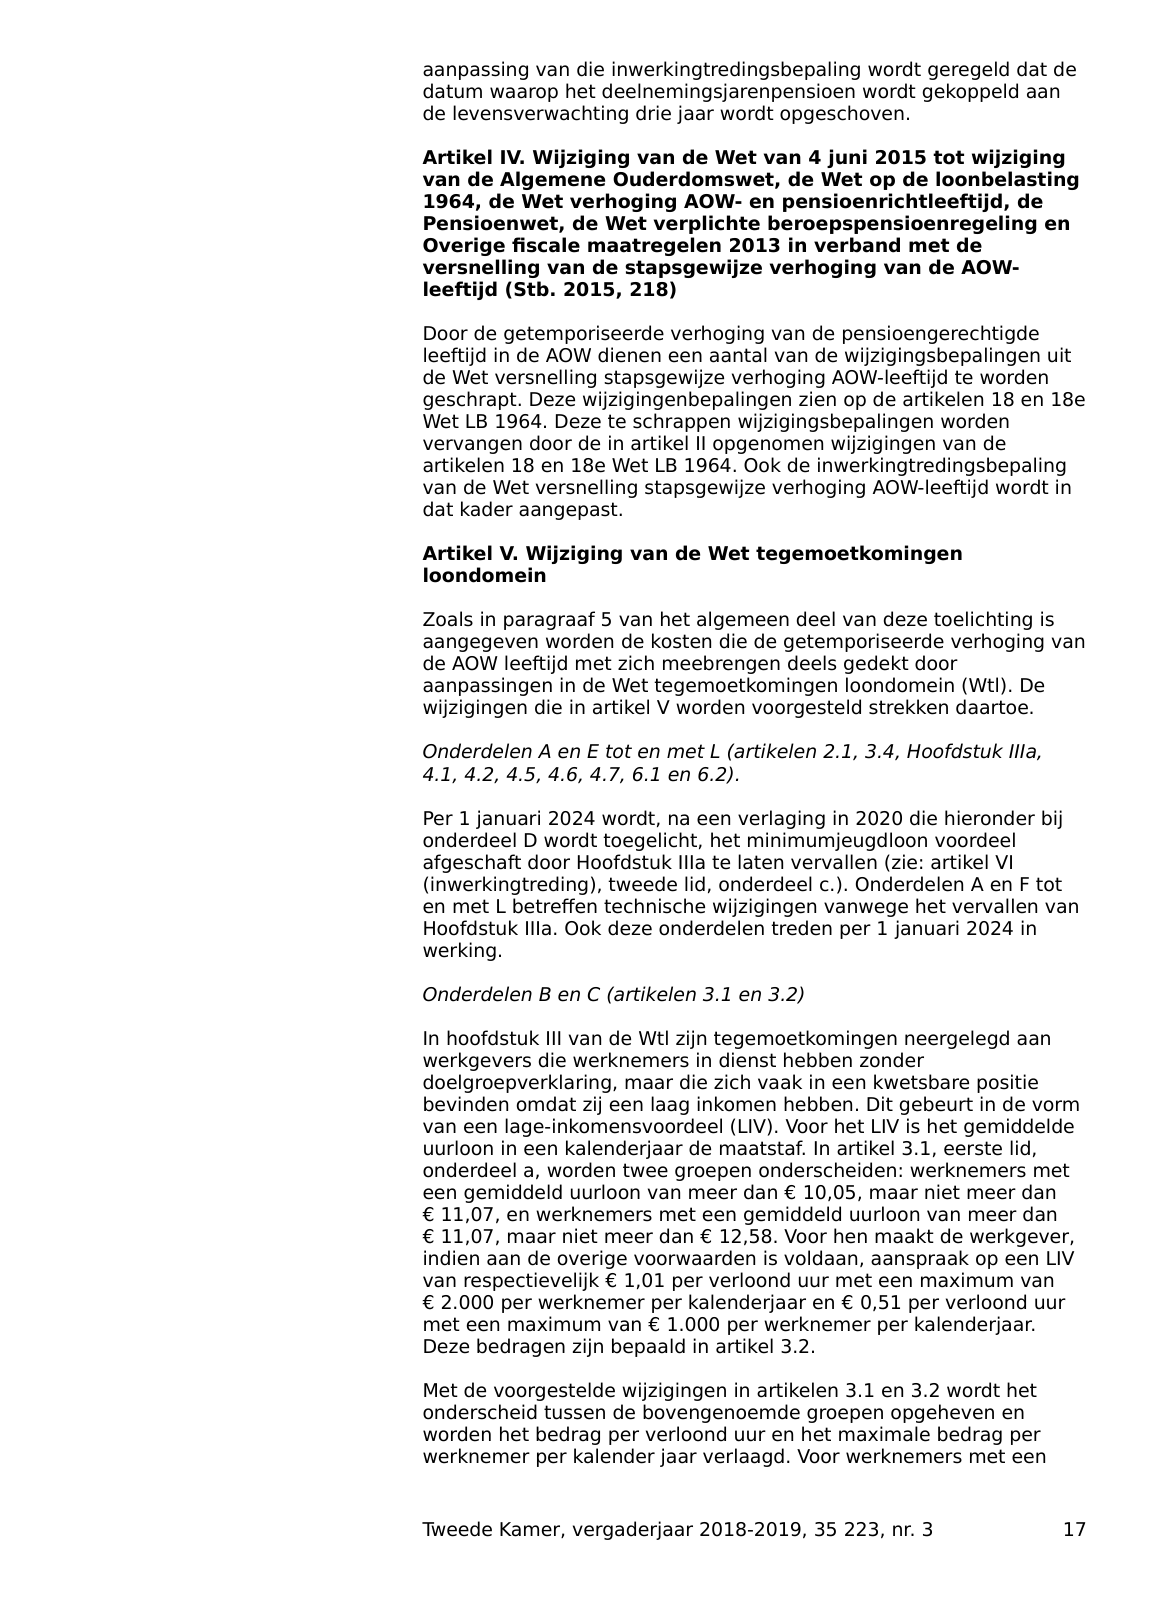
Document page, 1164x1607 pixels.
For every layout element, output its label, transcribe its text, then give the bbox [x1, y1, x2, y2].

text In hoofdstuk III van de Wtl zijn tegemoetkomingen neergelegd aan werkgevers die werknemers in dienst hebben zonder doelgroepverklaring, maar die zich vaak in een kwetsbare positie bevinden omdat zij een laag inkomen hebben. Dit gebeurt in de vorm van een lage-inkomensvoordeel (LIV). Voor het LIV is het gemiddelde uurloon in een kalenderjaar de maatstaf. In artikel 3.1, eerste lid, onderdeel a, worden twee groepen onderscheiden: werknemers met een gemiddeld uurloon van meer dan € 10,05, maar niet meer dan € 11,07, en werknemers met een gemiddeld uurloon van meer dan [422, 1028, 1087, 1226]
text Door de getemporiseerde verhoging van de pensioengerechtigde leeftijd in de AOW dienen een aantal van de wijzigingsbepalingen uit de Wet versnelling stapsgewijze verhoging AOW-leeftijd te worden geschrapt. Deze wijzigingenbepalingen zien op de artikelen 18 en 18e Wet LB 1964. Deze te schrappen wijzigingsbepalingen worden vervangen door de in artikel II opgenomen wijzigingen van de artikelen 18 en 18e Wet LB 1964. Ook de inwerkingtredingsbepaling van de Wet versnelling stapsgewijze verhoging AOW-leeftijd wordt in dat kader aangepast. [422, 323, 1087, 521]
subtitle Onderdelen A en E tot en met L (artikelen 2.1, 3.4, Hoofdstuk IIIa, 4.1, 4.2, 4.5, 4.6, 4.7, 6.1 en 6.2). [422, 741, 1087, 785]
subtitle Artikel IV. Wijziging van de Wet van 4 juni 2015 tot wijziging van de Algemene Ouderdomswet, de Wet op de loonbelasting 1964, de Wet verhoging AOW- en pensioenrichtleeftijd, de Pensioenwet, de Wet verplichte beroepspensioenregeling en Overige fiscale maatregelen 2013 in verband met de versnelling van de stapsgewijze verhoging van de AOW-leeftijd (Stb. 2015, 218) [422, 147, 1087, 301]
text € 11,07, maar niet meer dan € 12,58. Voor hen maakt de werkgever, indien aan de overige voorwaarden is voldaan, aanspraak op een LIV van respectievelijk € 1,01 per verloond uur met een maximum van € 2.000 per werknemer per kalenderjaar en € 0,51 per verloond uur met een maximum van € 1.000 per werknemer per kalenderjaar. Deze bedragen zijn bepaald in artikel 3.2. [422, 1226, 1087, 1357]
text Per 1 januari 2024 wordt, na een verlaging in 2020 die hieronder bij onderdeel D wordt toegelicht, het minimumjeugdloon voordeel afgeschaft door Hoofdstuk IIIa te laten vervallen (zie: artikel VI (inwerkingtreding), tweede lid, onderdeel c.). Onderdelen A en F tot en met L betreffen technische wijzigingen vanwege het vervallen van Hoofdstuk IIIa. Ook deze onderdelen treden per 1 januari 2024 in werking. [422, 808, 1087, 961]
text Zoals in paragraaf 5 van het algemeen deel van deze toelichting is aangegeven worden de kosten die de getemporiseerde verhoging van de AOW leeftijd met zich meebrengen deels gedekt door aanpassingen in de Wet tegemoetkomingen loondomein (Wtl). De wijzigingen die in artikel V worden voorgesteld strekken daartoe. [422, 609, 1087, 719]
subtitle Onderdelen B en C (artikelen 3.1 en 3.2) [422, 984, 1087, 1006]
subtitle Artikel V. Wijziging van de Wet tegemoetkomingen loondomein [422, 543, 1087, 587]
text Met de voorgestelde wijzigingen in artikelen 3.1 en 3.2 wordt het onderscheid tussen de bovengenoemde groepen opgeheven en worden het bedrag per verloond uur en het maximale bedrag per werknemer per kalender jaar verlaagd. Voor werknemers met een [422, 1380, 1087, 1468]
text aanpassing van die inwerkingtredingsbepaling wordt geregeld dat de datum waarop het deelnemingsjarenpensioen wordt gekoppeld aan de levensverwachting drie jaar wordt opgeschoven. [422, 59, 1087, 125]
